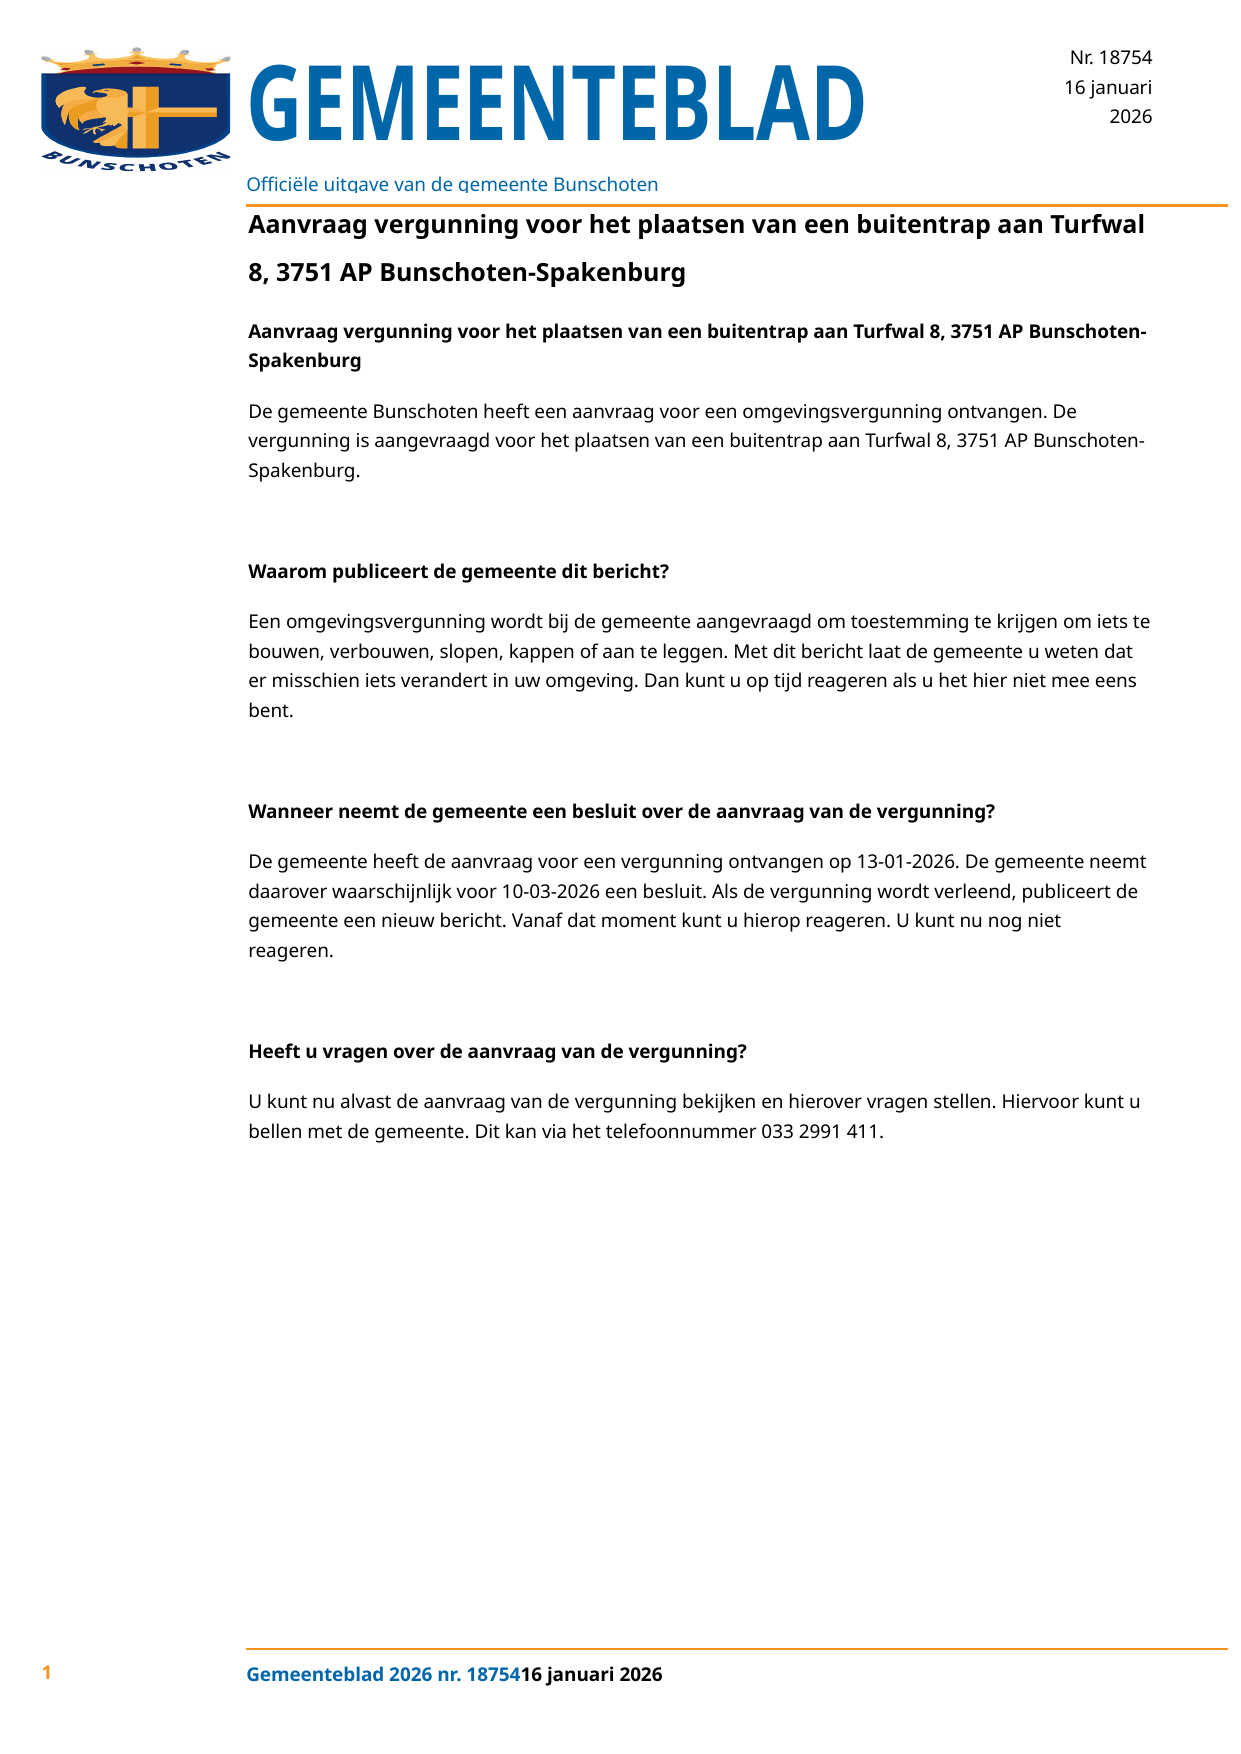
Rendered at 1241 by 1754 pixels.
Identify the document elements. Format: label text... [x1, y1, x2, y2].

text De gemeente heeft de aanvraag voor een vergunning ontvangen op 13-01-2026. De gemeente neemt daarover waarschijnlijk voor 10-03-2026 een besluit. Als de vergunning wordt verleend, publiceert de gemeente een nieuw bericht. Vanaf dat moment kunt u hierop reageren. U kunt nu nog niet reageren. [248, 848, 1152, 963]
text U kunt nu alvast de aanvraag van de vergunning bekijken en hierover vragen stellen. Hiervoor kunt u bellen met de gemeente. Dit kan via het telefoonnummer 033 2991 411. [248, 1088, 1152, 1144]
text Een omgevingsvergunning wordt bij de gemeente aangevraagd om toestemming te krijgen om iets te bouwen, verbouwen, slopen, kappen of aan te leggen. Met dit bericht laat de gemeente u weten dat er misschien iets verandert in uw omgeving. Dan kunt u op tijd reageren als u het hier niet mee eens bent. [248, 608, 1152, 723]
text Heeft u vragen over de aanvraag van de vergunning? [248, 1038, 1152, 1064]
picture [41, 47, 231, 172]
text Aanvraag vergunning voor het plaatsen van een buitentrap aan Turfwal 8, 3751 AP Bunschoten-Spakenburg [248, 207, 1152, 288]
text De gemeente Bunschoten heeft een aanvraag voor een omgevingsvergunning ontvangen. De vergunning is aangevraagd voor het plaatsen van een buitentrap aan Turfwal 8, 3751 AP Bunschoten-Spakenburg. [248, 398, 1152, 483]
text Waarom publiceert de gemeente dit bericht? [248, 558, 1152, 584]
text Wanneer neemt de gemeente een besluit over de aanvraag van de vergunning? [248, 798, 1152, 824]
text Aanvraag vergunning voor het plaatsen van een buitentrap aan Turfwal 8, 3751 AP Bunschoten-Spakenburg [248, 318, 1152, 373]
